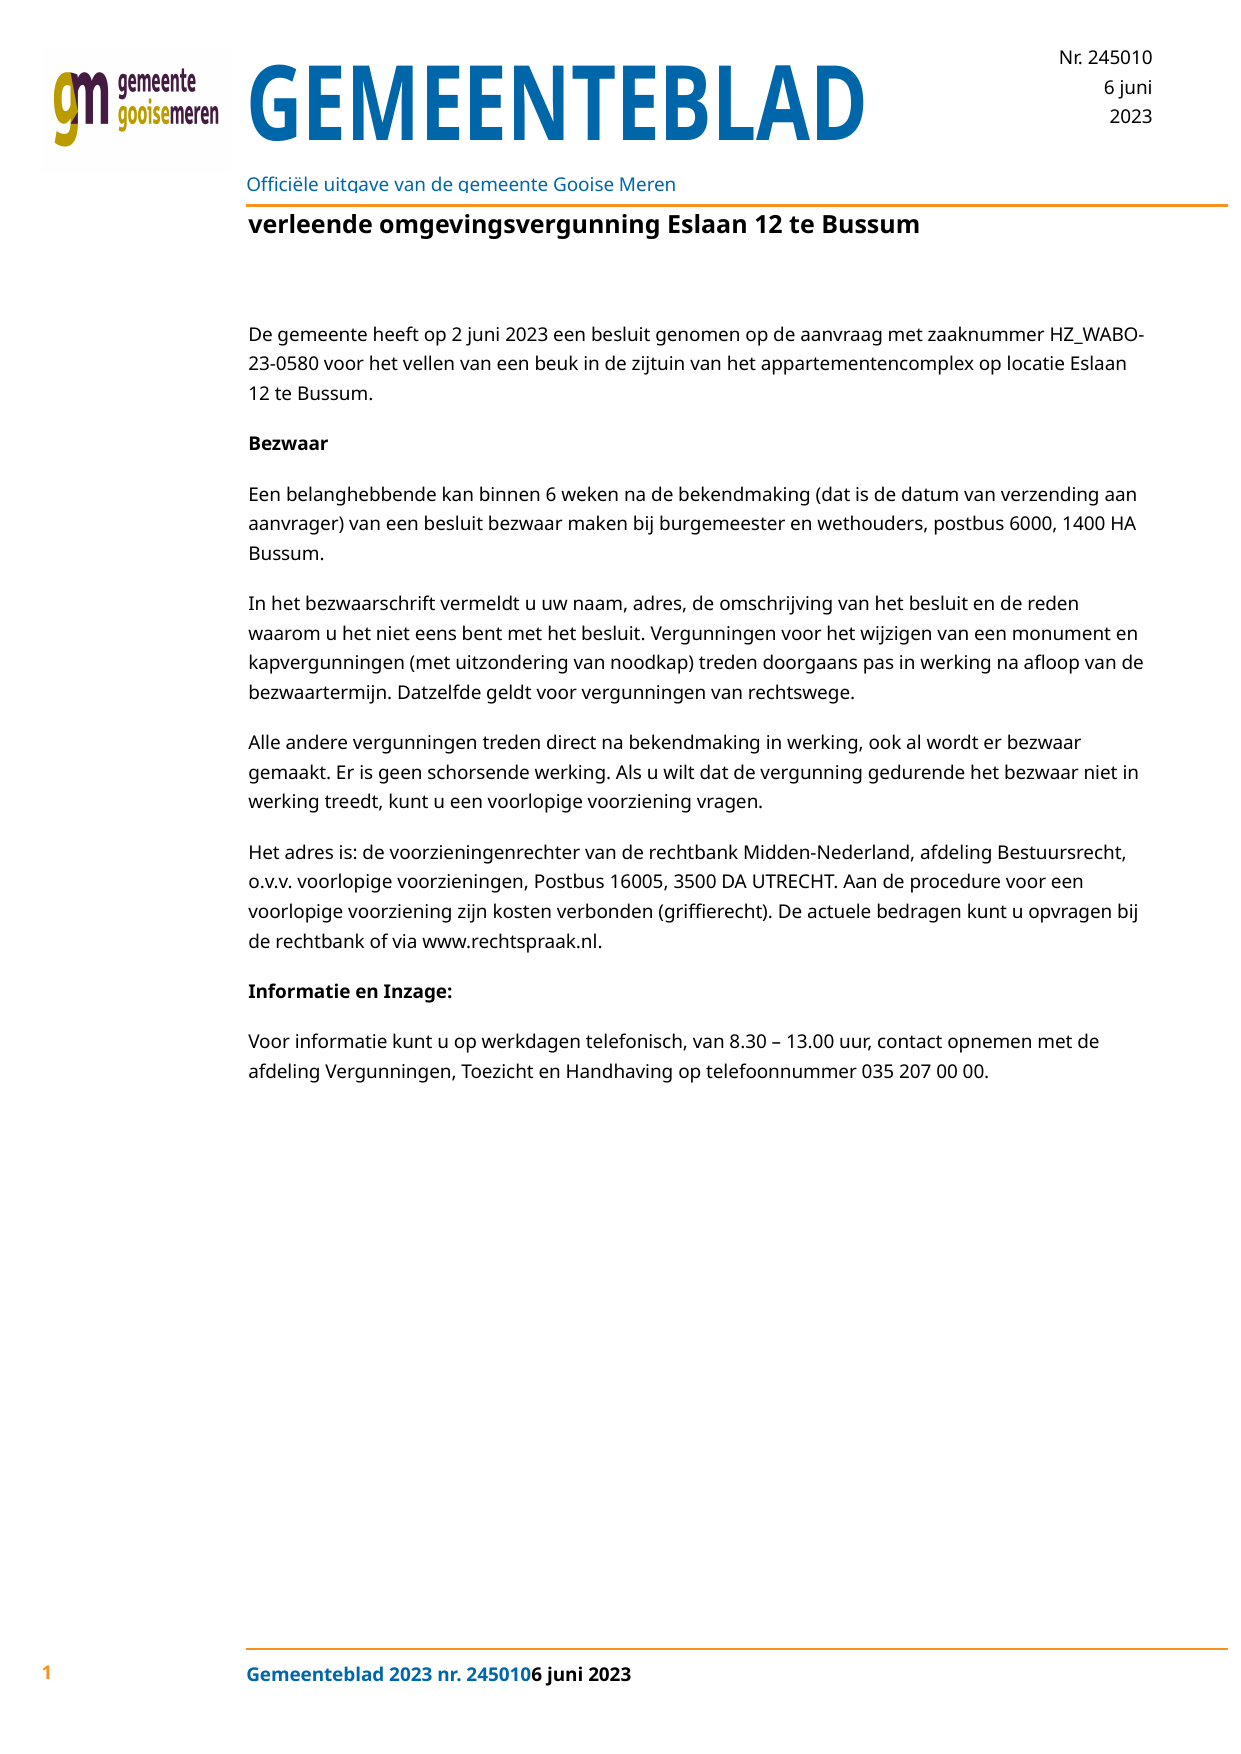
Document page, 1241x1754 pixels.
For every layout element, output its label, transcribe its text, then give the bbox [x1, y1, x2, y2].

picture [41, 47, 231, 172]
text Een belanghebbende kan binnen 6 weken na de bekendmaking (dat is de datum van verzending aan aanvrager) van een besluit bezwaar maken bij burgemeester en wethouders, postbus 6000, 1400 HA Bussum. [248, 481, 1152, 566]
text verleende omgevingsvergunning Eslaan 12 te Bussum [248, 207, 1152, 241]
text Informatie en Inzage: [248, 978, 1152, 1004]
text Alle andere vergunningen treden direct na bekendmaking in werking, ook al wordt er bezwaar gemaakt. Er is geen schorsende werking. Als u wilt dat de vergunning gedurende het bezwaar niet in werking treedt, kunt u een voorlopige voorziening vragen. [248, 729, 1152, 814]
text De gemeente heeft op 2 juni 2023 een besluit genomen op de aanvraag met zaaknummer HZ_WABO-23-0580 voor het vellen van een beuk in de zijtuin van het appartementencomplex op locatie Eslaan 12 te Bussum. [248, 321, 1152, 406]
text Het adres is: de voorzieningenrechter van de rechtbank Midden-Nederland, afdeling Bestuursrecht, o.v.v. voorlopige voorzieningen, Postbus 16005, 3500 DA UTRECHT. Aan de procedure voor een voorlopige voorziening zijn kosten verbonden (griffierecht). De actuele bedragen kunt u opvragen bij de rechtbank of via www.rechtspraak.nl. [248, 839, 1152, 953]
text Bezwaar [248, 430, 1152, 456]
text In het bezwaarschrift vermeldt u uw naam, adres, de omschrijving van het besluit en de reden waarom u het niet eens bent met het besluit. Vergunningen voor het wijzigen van een monument en kapvergunningen (met uitzondering van noodkap) treden doorgaans pas in werking na afloop van de bezwaartermijn. Datzelfde geldt voor vergunningen van rechtswege. [248, 590, 1152, 705]
text Voor informatie kunt u op werkdagen telefonisch, van 8.30 – 13.00 uur, contact opnemen met de afdeling Vergunningen, Toezicht en Handhaving op telefoonnummer 035 207 00 00. [248, 1029, 1152, 1084]
